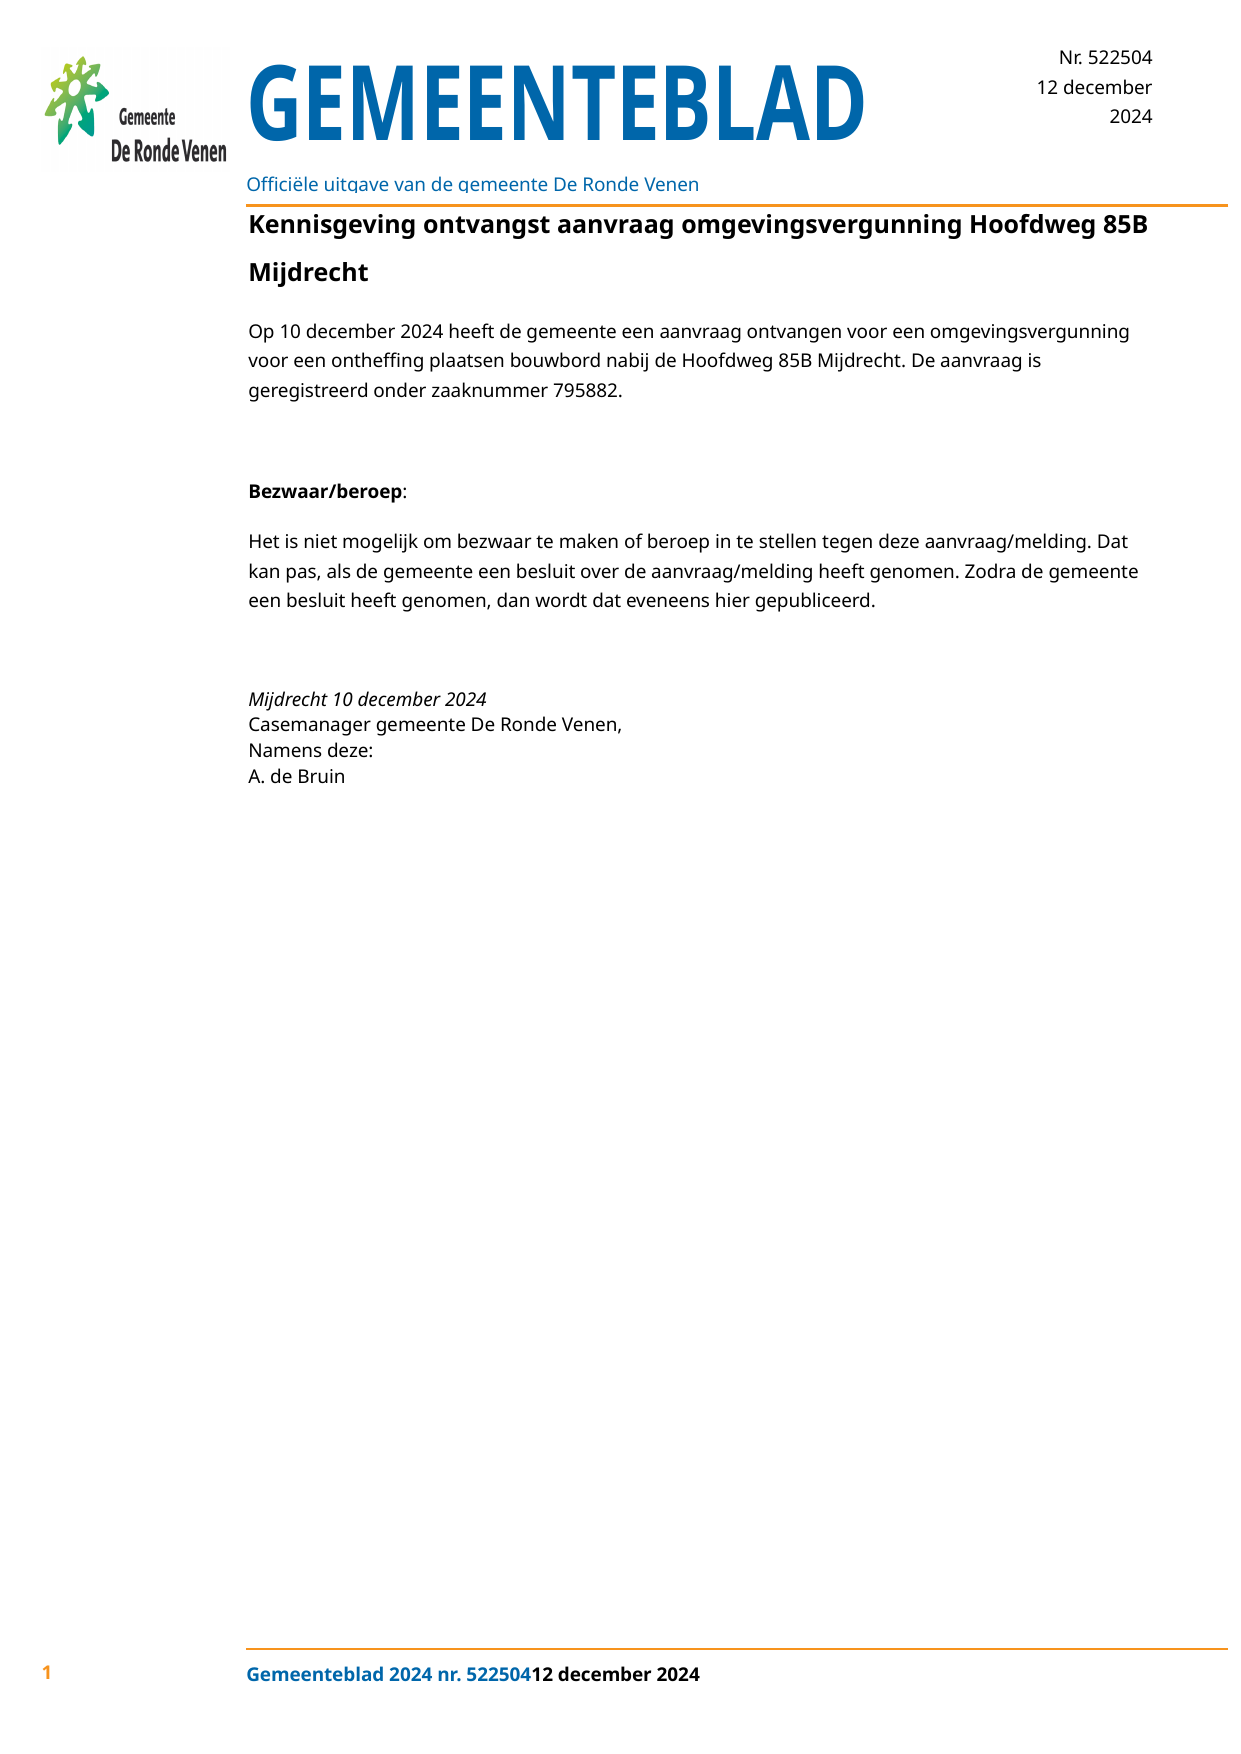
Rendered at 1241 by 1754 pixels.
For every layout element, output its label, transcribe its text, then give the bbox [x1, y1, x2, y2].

text Bezwaar/beroep: [248, 478, 1152, 504]
text Namens deze: [248, 737, 1152, 763]
text Het is niet mogelijk om bezwaar te maken of beroep in te stellen tegen deze aanvraag/melding. Dat kan pas, als de gemeente een besluit over de aanvraag/melding heeft genomen. Zodra de gemeente een besluit heeft genomen, dan wordt dat eveneens hier gepubliceerd. [248, 528, 1152, 613]
text Mijdrecht 10 december 2024 [248, 686, 1152, 711]
text Casemanager gemeente De Ronde Venen, [248, 711, 1152, 737]
text Kennisgeving ontvangst aanvraag omgevingsvergunning Hoofdweg 85B Mijdrecht [248, 207, 1152, 288]
picture [41, 47, 231, 172]
text A. de Bruin [248, 763, 1152, 789]
text Op 10 december 2024 heeft de gemeente een aanvraag ontvangen voor een omgevingsvergunning voor een ontheffing plaatsen bouwbord nabij de Hoofdweg 85B Mijdrecht. De aanvraag is geregistreerd onder zaaknummer 795882. [248, 318, 1152, 403]
